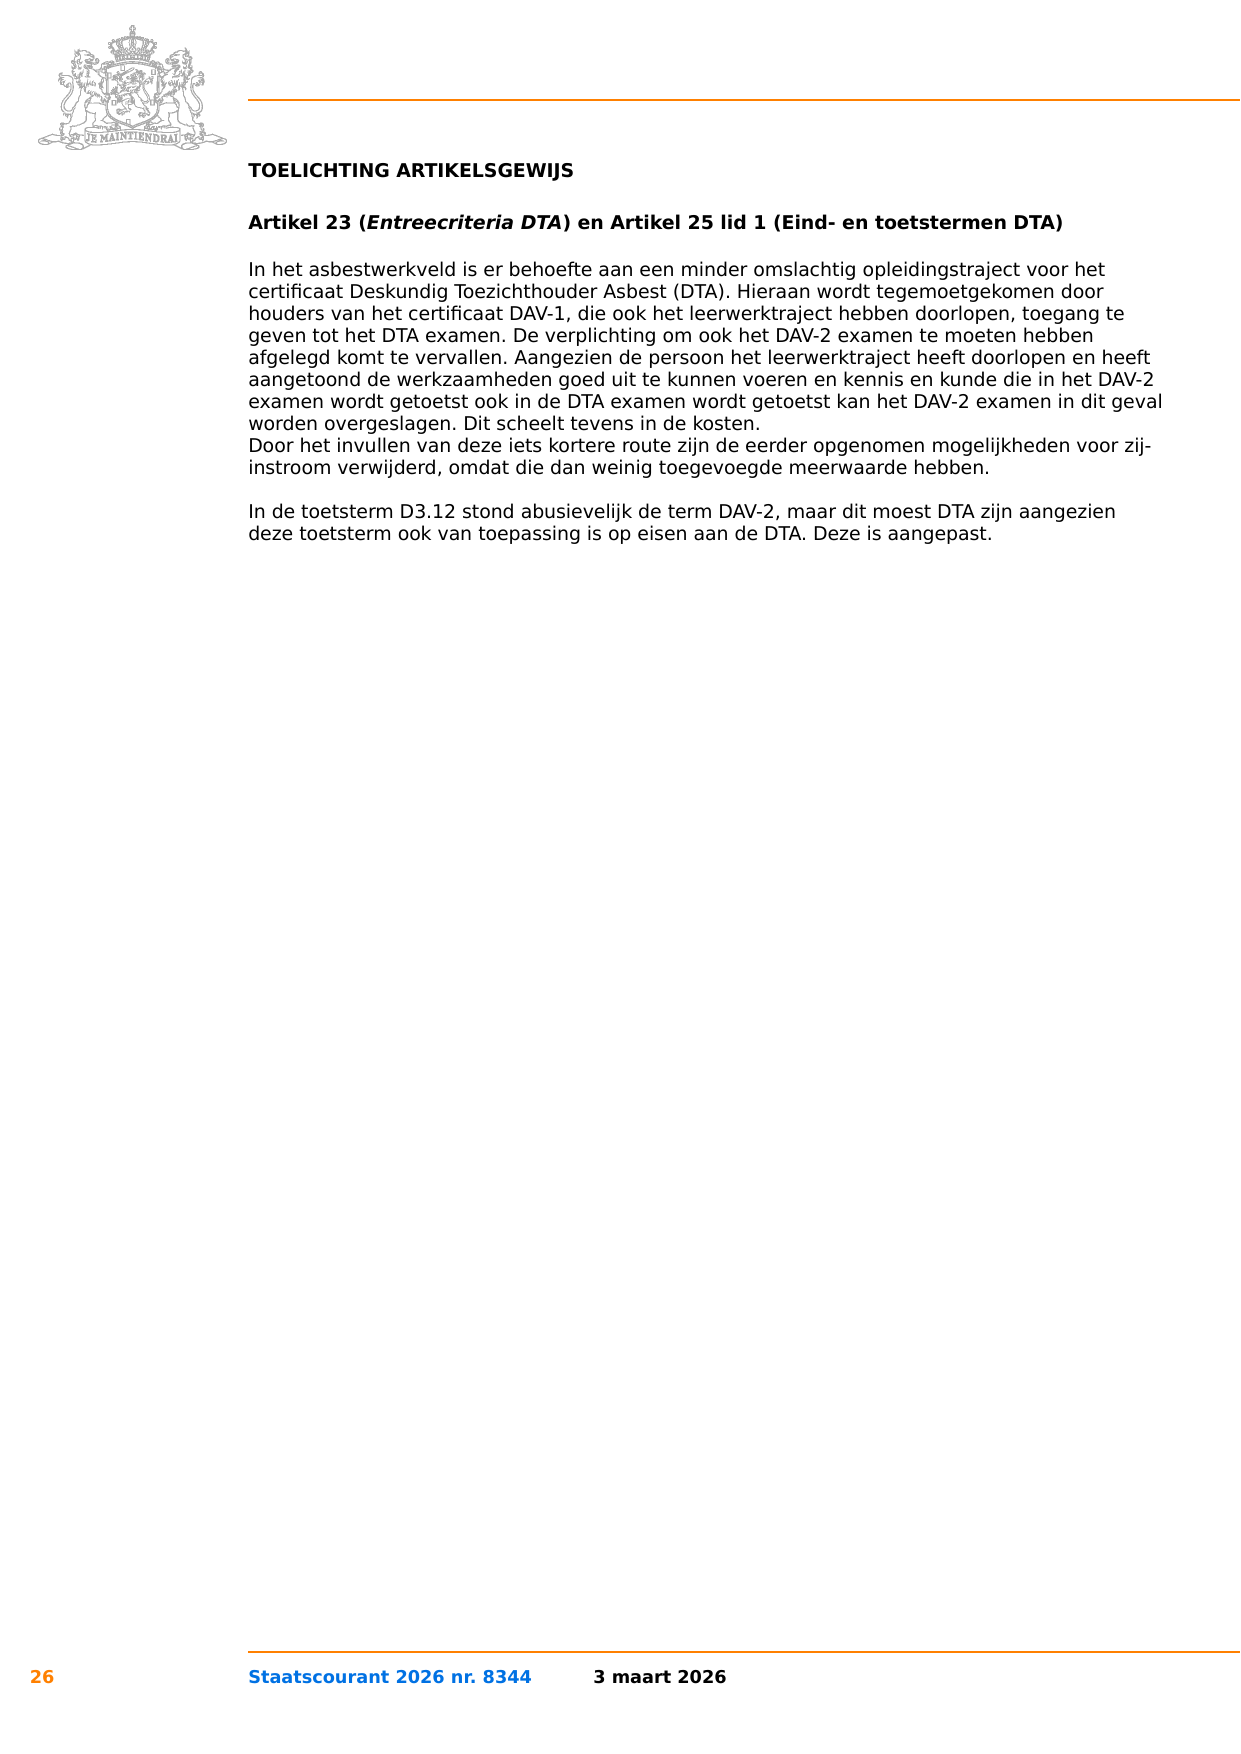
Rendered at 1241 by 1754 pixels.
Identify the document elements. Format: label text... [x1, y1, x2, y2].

text In de toetsterm D3.12 stond abusievelijk de term DAV-2, maar dit moest DTA zijn aangezien deze toetsterm ook van toepassing is op eisen aan de DTA. Deze is aangepast. [248, 501, 1163, 544]
subtitle Artikel 23 (Entreecriteria DTA) en Artikel 25 lid 1 (Eind- en toetstermen DTA) [248, 212, 1163, 234]
picture [38, 25, 227, 150]
subtitle TOELICHTING ARTIKELSGEWIJS [248, 160, 1163, 182]
text Door het invullen van deze iets kortere route zijn de eerder opgenomen mogelijkheden voor zij-instroom verwijderd, omdat die dan weinig toegevoegde meerwaarde hebben. [248, 435, 1163, 479]
text In het asbestwerkveld is er behoefte aan een minder omslachtig opleidingstraject voor het certificaat Deskundig Toezichthouder Asbest (DTA). Hieraan wordt tegemoetgekomen door houders van het certificaat DAV-1, die ook het leerwerktraject hebben doorlopen, toegang te geven tot het DTA examen. De verplichting om ook het DAV-2 examen te moeten hebben afgelegd komt te vervallen. Aangezien de persoon het leerwerktraject heeft doorlopen en heeft aangetoond de werkzaamheden goed uit te kunnen voeren en kennis en kunde die in het DAV-2 examen wordt getoetst ook in de DTA examen wordt getoetst kan het DAV-2 examen in dit geval worden overgeslagen. Dit scheelt tevens in de kosten. [248, 259, 1163, 435]
